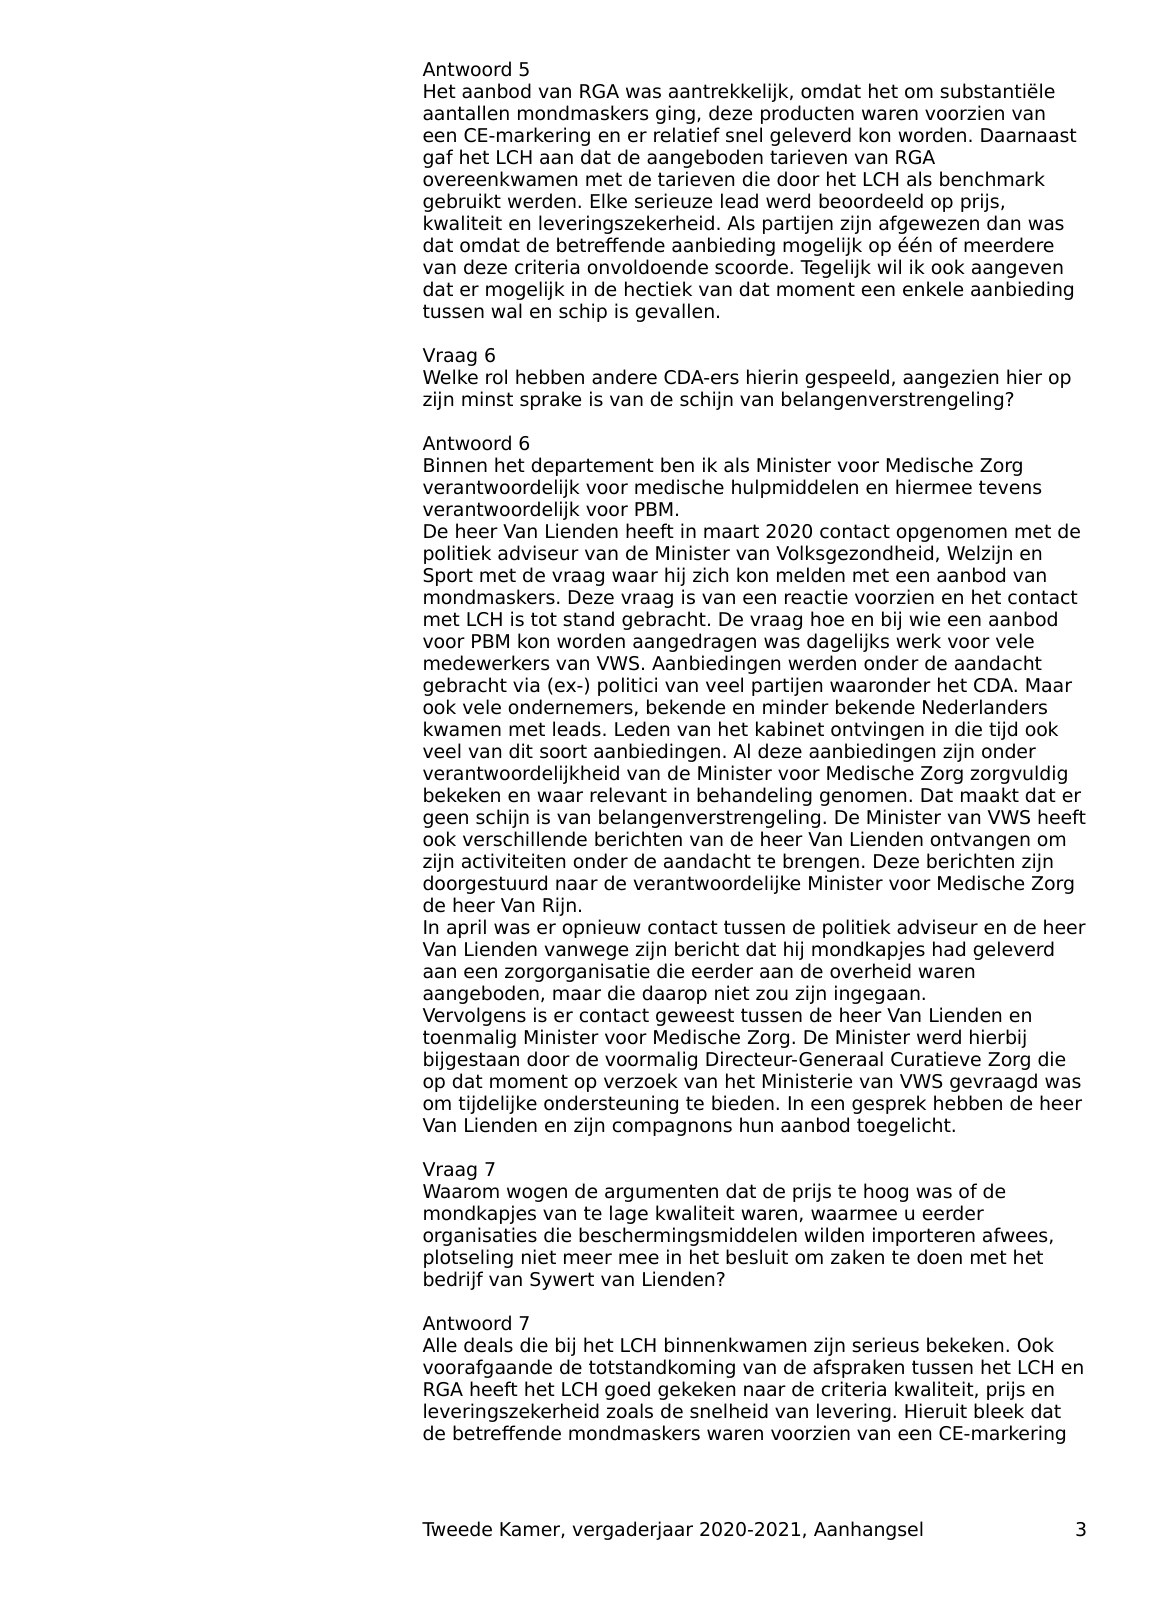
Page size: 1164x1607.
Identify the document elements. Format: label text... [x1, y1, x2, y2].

text In april was er opnieuw contact tussen de politiek adviseur en de heer Van Lienden vanwege zijn bericht dat hij mondkapjes had geleverd aan een zorgorganisatie die eerder aan de overheid waren aangeboden, maar die daarop niet zou zijn ingegaan. [422, 917, 1087, 1004]
text Alle deals die bij het LCH binnenkwamen zijn serieus bekeken. Ook voorafgaande de totstandkoming van de afspraken tussen het LCH en RGA heeft het LCH goed gekeken naar de criteria kwaliteit, prijs en leveringszekerheid zoals de snelheid van levering. Hieruit bleek dat de betreffende mondmaskers waren voorzien van een CE-markering [422, 1335, 1087, 1444]
text Vraag 7 [422, 1159, 1087, 1181]
text Het aanbod van RGA was aantrekkelijk, omdat het om substantiële aantallen mondmaskers ging, deze producten waren voorzien van een CE-markering en er relatief snel geleverd kon worden. Daarnaast gaf het LCH aan dat de aangeboden tarieven van RGA overeenkwamen met de tarieven die door het LCH als benchmark gebruikt werden. Elke serieuze lead werd beoordeeld op prijs, kwaliteit en leveringszekerheid. Als partijen zijn afgewezen dan was dat omdat de betreffende aanbieding mogelijk op één of meerdere van deze criteria onvoldoende scoorde. Tegelijk wil ik ook aangeven dat er mogelijk in de hectiek van dat moment een enkele aanbieding tussen wal en schip is gevallen. [422, 81, 1087, 323]
text Antwoord 7 [422, 1313, 1087, 1335]
text Waarom wogen de argumenten dat de prijs te hoog was of de mondkapjes van te lage kwaliteit waren, waarmee u eerder organisaties die beschermingsmiddelen wilden importeren afwees, plotseling niet meer mee in het besluit om zaken te doen met het bedrijf van Sywert van Lienden? [422, 1181, 1087, 1291]
text Welke rol hebben andere CDA-ers hierin gespeeld, aangezien hier op zijn minst sprake is van de schijn van belangenverstrengeling? [422, 367, 1087, 411]
text Antwoord 5 [422, 59, 1087, 81]
text De heer Van Lienden heeft in maart 2020 contact opgenomen met de politiek adviseur van de Minister van Volksgezondheid, Welzijn en Sport met de vraag waar hij zich kon melden met een aanbod van mondmaskers. Deze vraag is van een reactie voorzien en het contact met LCH is tot stand gebracht. De vraag hoe en bij wie een aanbod voor PBM kon worden aangedragen was dagelijks werk voor vele medewerkers van VWS. Aanbiedingen werden onder de aandacht gebracht via (ex-) politici van veel partijen waaronder het CDA. Maar ook vele ondernemers, bekende en minder bekende Nederlanders kwamen met leads. Leden van het kabinet ontvingen in die tijd ook veel van dit soort aanbiedingen. Al deze aanbiedingen zijn onder verantwoordelijkheid van de Minister voor Medische Zorg zorgvuldig bekeken en waar relevant in behandeling genomen. Dat maakt dat er geen schijn is van belangenverstrengeling. De Minister van VWS heeft ook verschillende berichten van de heer Van Lienden ontvangen om zijn activiteiten onder de aandacht te brengen. Deze berichten zijn doorgestuurd naar de verantwoordelijke Minister voor Medische Zorg de heer Van Rijn. [422, 521, 1087, 917]
text Binnen het departement ben ik als Minister voor Medische Zorg verantwoordelijk voor medische hulpmiddelen en hiermee tevens verantwoordelijk voor PBM. [422, 455, 1087, 521]
text Antwoord 6 [422, 433, 1087, 455]
text Vervolgens is er contact geweest tussen de heer Van Lienden en toenmalig Minister voor Medische Zorg. De Minister werd hierbij bijgestaan door de voormalig Directeur-Generaal Curatieve Zorg die op dat moment op verzoek van het Ministerie van VWS gevraagd was om tijdelijke ondersteuning te bieden. In een gesprek hebben de heer Van Lienden en zijn compagnons hun aanbod toegelicht. [422, 1004, 1087, 1136]
text Vraag 6 [422, 345, 1087, 367]
